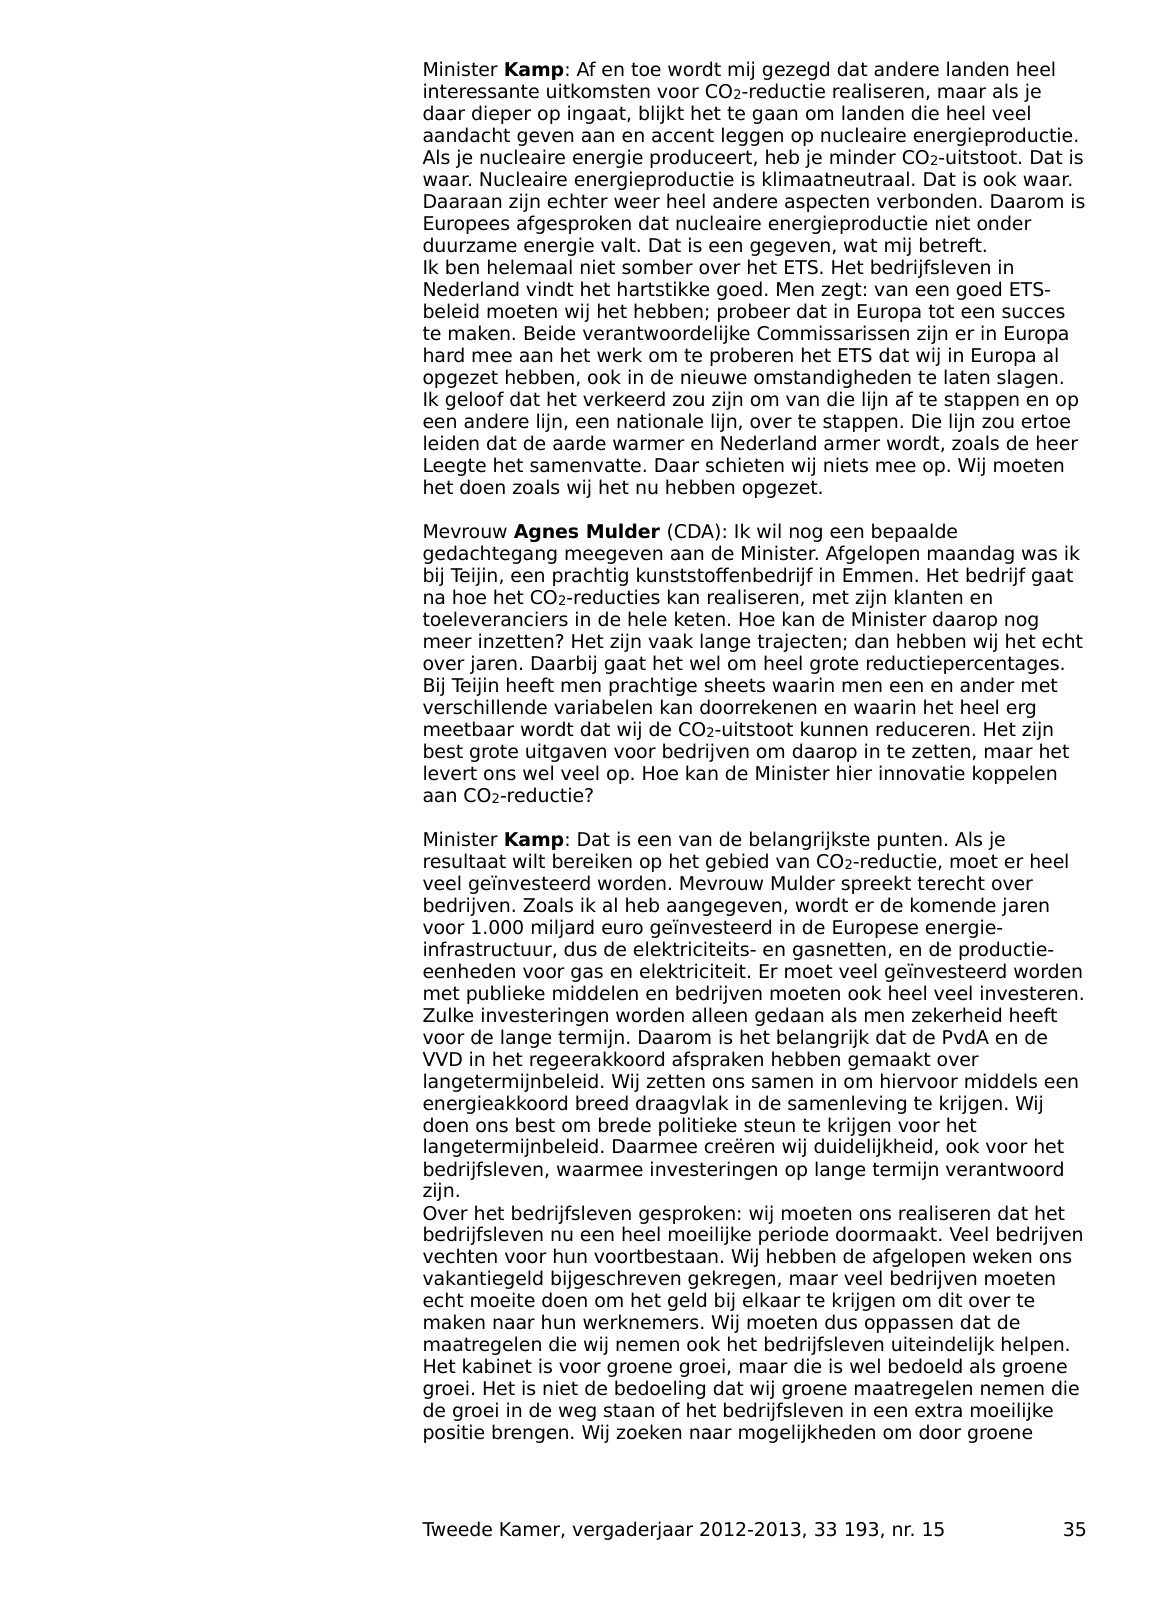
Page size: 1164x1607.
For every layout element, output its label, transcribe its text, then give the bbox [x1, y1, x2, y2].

text Minister Kamp: Af en toe wordt mij gezegd dat andere landen heel interessante uitkomsten voor CO2-reductie realiseren, maar als je daar dieper op ingaat, blijkt het te gaan om landen die heel veel aandacht geven aan en accent leggen op nucleaire energieproductie. Als je nucleaire energie produceert, heb je minder CO2-uitstoot. Dat is waar. Nucleaire energieproductie is klimaatneutraal. Dat is ook waar. Daaraan zijn echter weer heel andere aspecten verbonden. Daarom is Europees afgesproken dat nucleaire energieproductie niet onder duurzame energie valt. Dat is een gegeven, wat mij betreft. [422, 59, 1087, 257]
text Minister Kamp: Dat is een van de belangrijkste punten. Als je resultaat wilt bereiken op het gebied van CO2-reductie, moet er heel veel geïnvesteerd worden. Mevrouw Mulder spreekt terecht over bedrijven. Zoals ik al heb aangegeven, wordt er de komende jaren voor 1.000 miljard euro geïnvesteerd in de Europese energie-infrastructuur, dus de elektriciteits- en gasnetten, en de productie-eenheden voor gas en elektriciteit. Er moet veel geïnvesteerd worden met publieke middelen en bedrijven moeten ook heel veel investeren. Zulke investeringen worden alleen gedaan als men zekerheid heeft voor de lange termijn. Daarom is het belangrijk dat de PvdA en de VVD in het regeerakkoord afspraken hebben gemaakt over langetermijnbeleid. Wij zetten ons samen in om hiervoor middels een energieakkoord breed draagvlak in de samenleving te krijgen. Wij doen ons best om brede politieke steun te krijgen voor het langetermijnbeleid. Daarmee creëren wij duidelijkheid, ook voor het bedrijfsleven, waarmee investeringen op lange termijn verantwoord zijn. [422, 829, 1087, 1202]
text Over het bedrijfsleven gesproken: wij moeten ons realiseren dat het bedrijfsleven nu een heel moeilijke periode doormaakt. Veel bedrijven vechten voor hun voortbestaan. Wij hebben de afgelopen weken ons vakantiegeld bijgeschreven gekregen, maar veel bedrijven moeten echt moeite doen om het geld bij elkaar te krijgen om dit over te maken naar hun werknemers. Wij moeten dus oppassen dat de maatregelen die wij nemen ook het bedrijfsleven uiteindelijk helpen. Het kabinet is voor groene groei, maar die is wel bedoeld als groene groei. Het is niet de bedoeling dat wij groene maatregelen nemen die de groei in de weg staan of het bedrijfsleven in een extra moeilijke positie brengen. Wij zoeken naar mogelijkheden om door groene [422, 1202, 1087, 1444]
text Ik ben helemaal niet somber over het ETS. Het bedrijfsleven in Nederland vindt het hartstikke goed. Men zegt: van een goed ETS-beleid moeten wij het hebben; probeer dat in Europa tot een succes te maken. Beide verantwoordelijke Commissarissen zijn er in Europa hard mee aan het werk om te proberen het ETS dat wij in Europa al opgezet hebben, ook in de nieuwe omstandigheden te laten slagen. Ik geloof dat het verkeerd zou zijn om van die lijn af te stappen en op een andere lijn, een nationale lijn, over te stappen. Die lijn zou ertoe leiden dat de aarde warmer en Nederland armer wordt, zoals de heer Leegte het samenvatte. Daar schieten wij niets mee op. Wij moeten het doen zoals wij het nu hebben opgezet. [422, 257, 1087, 499]
text Mevrouw Agnes Mulder (CDA): Ik wil nog een bepaalde gedachtegang meegeven aan de Minister. Afgelopen maandag was ik bij Teijin, een prachtig kunststoffenbedrijf in Emmen. Het bedrijf gaat na hoe het CO2-reducties kan realiseren, met zijn klanten en toeleveranciers in de hele keten. Hoe kan de Minister daarop nog meer inzetten? Het zijn vaak lange trajecten; dan hebben wij het echt over jaren. Daarbij gaat het wel om heel grote reductiepercentages. Bij Teijin heeft men prachtige sheets waarin men een en ander met verschillende variabelen kan doorrekenen en waarin het heel erg meetbaar wordt dat wij de CO2-uitstoot kunnen reduceren. Het zijn best grote uitgaven voor bedrijven om daarop in te zetten, maar het levert ons wel veel op. Hoe kan de Minister hier innovatie koppelen aan CO2-reductie? [422, 521, 1087, 807]
